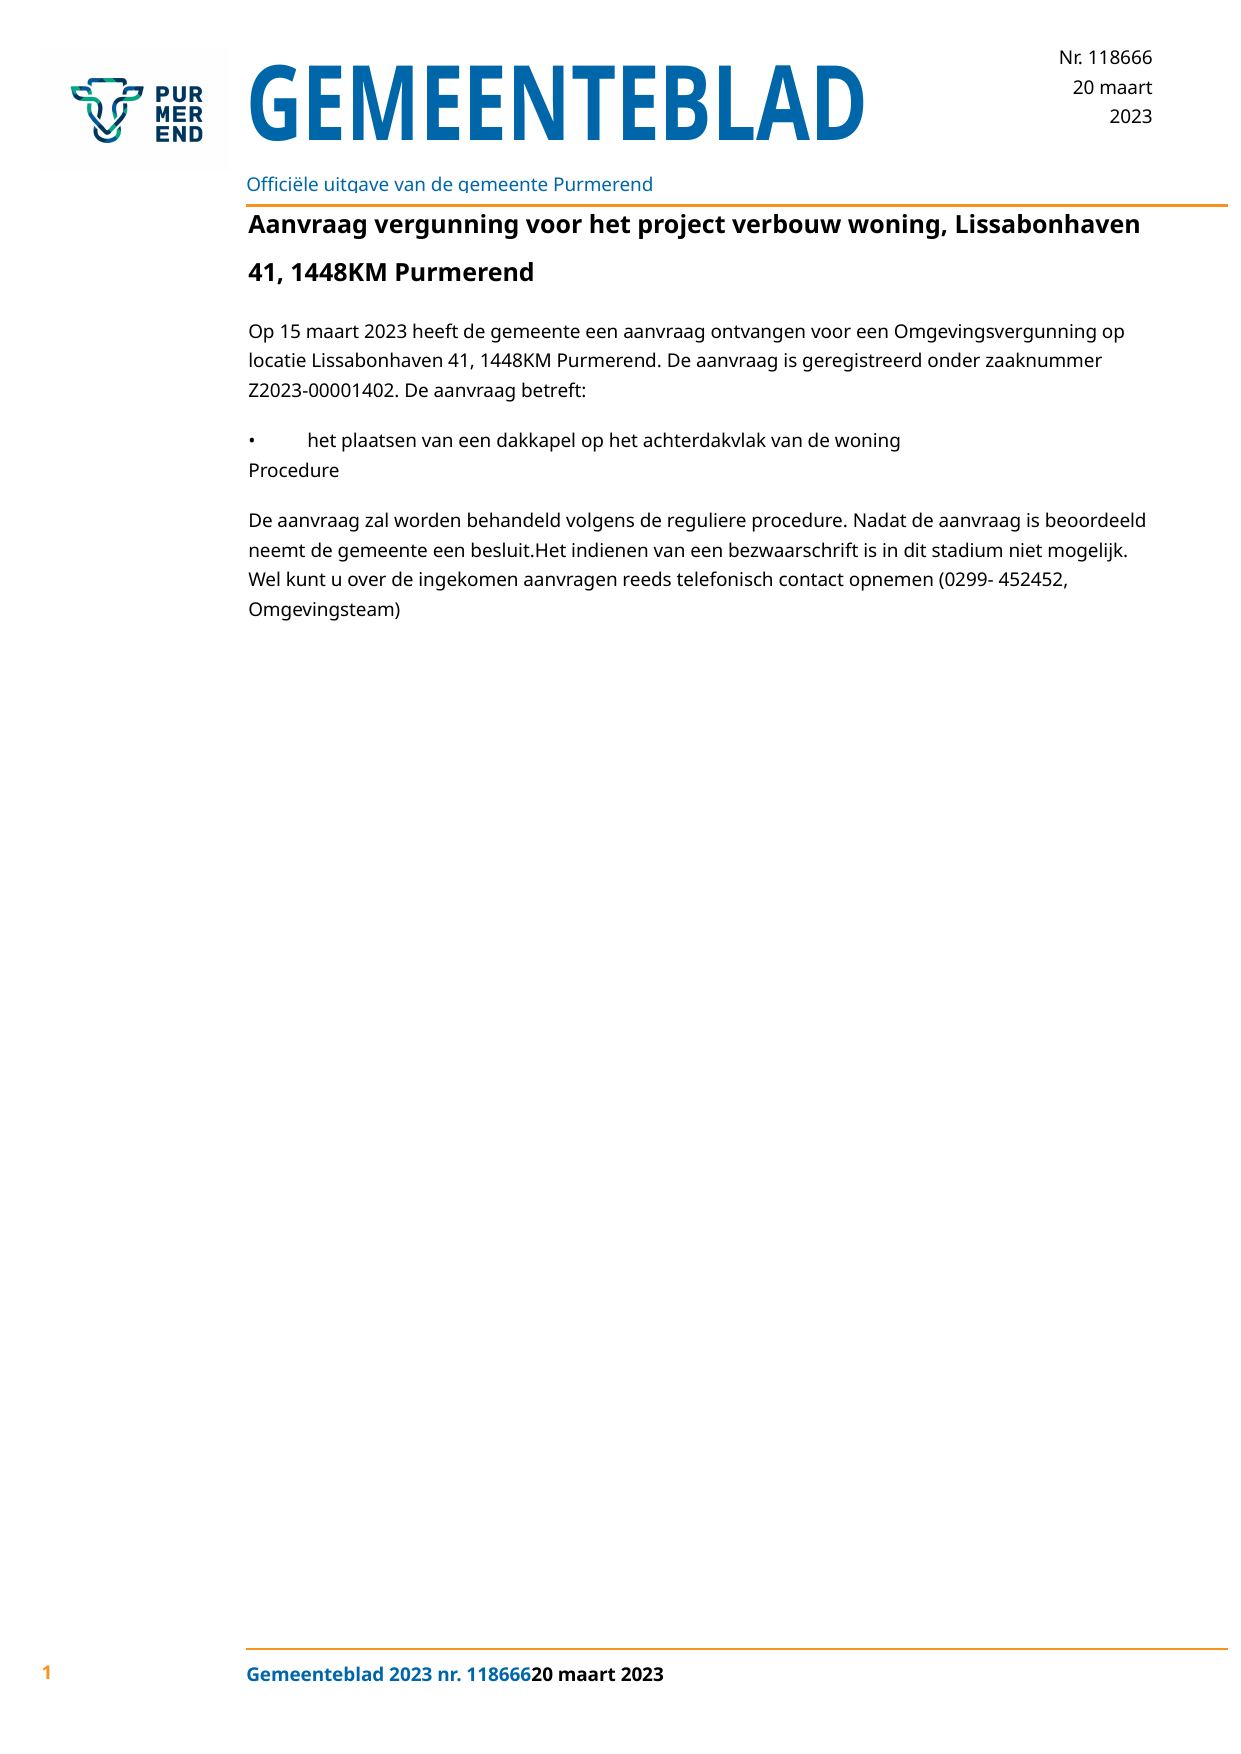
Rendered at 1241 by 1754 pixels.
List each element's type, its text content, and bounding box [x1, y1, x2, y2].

list het plaatsen van een dakkapel op het achterdakvlak van de woning [248, 427, 1152, 453]
text De aanvraag zal worden behandeld volgens de reguliere procedure. Nadat de aanvraag is beoordeeld neemt de gemeente een besluit.Het indienen van een bezwaarschrift is in dit stadium niet mogelijk. Wel kunt u over de ingekomen aanvragen reeds telefonisch contact opnemen (0299- 452452, Omgevingsteam) [248, 507, 1152, 622]
text Aanvraag vergunning voor het project verbouw woning, Lissabonhaven 41, 1448KM Purmerend [248, 207, 1152, 288]
picture [41, 47, 231, 172]
text Op 15 maart 2023 heeft de gemeente een aanvraag ontvangen voor een Omgevingsvergunning op locatie Lissabonhaven 41, 1448KM Purmerend. De aanvraag is geregistreerd onder zaaknummer Z2023-00001402. De aanvraag betreft: [248, 318, 1152, 403]
text Procedure [248, 457, 1152, 483]
